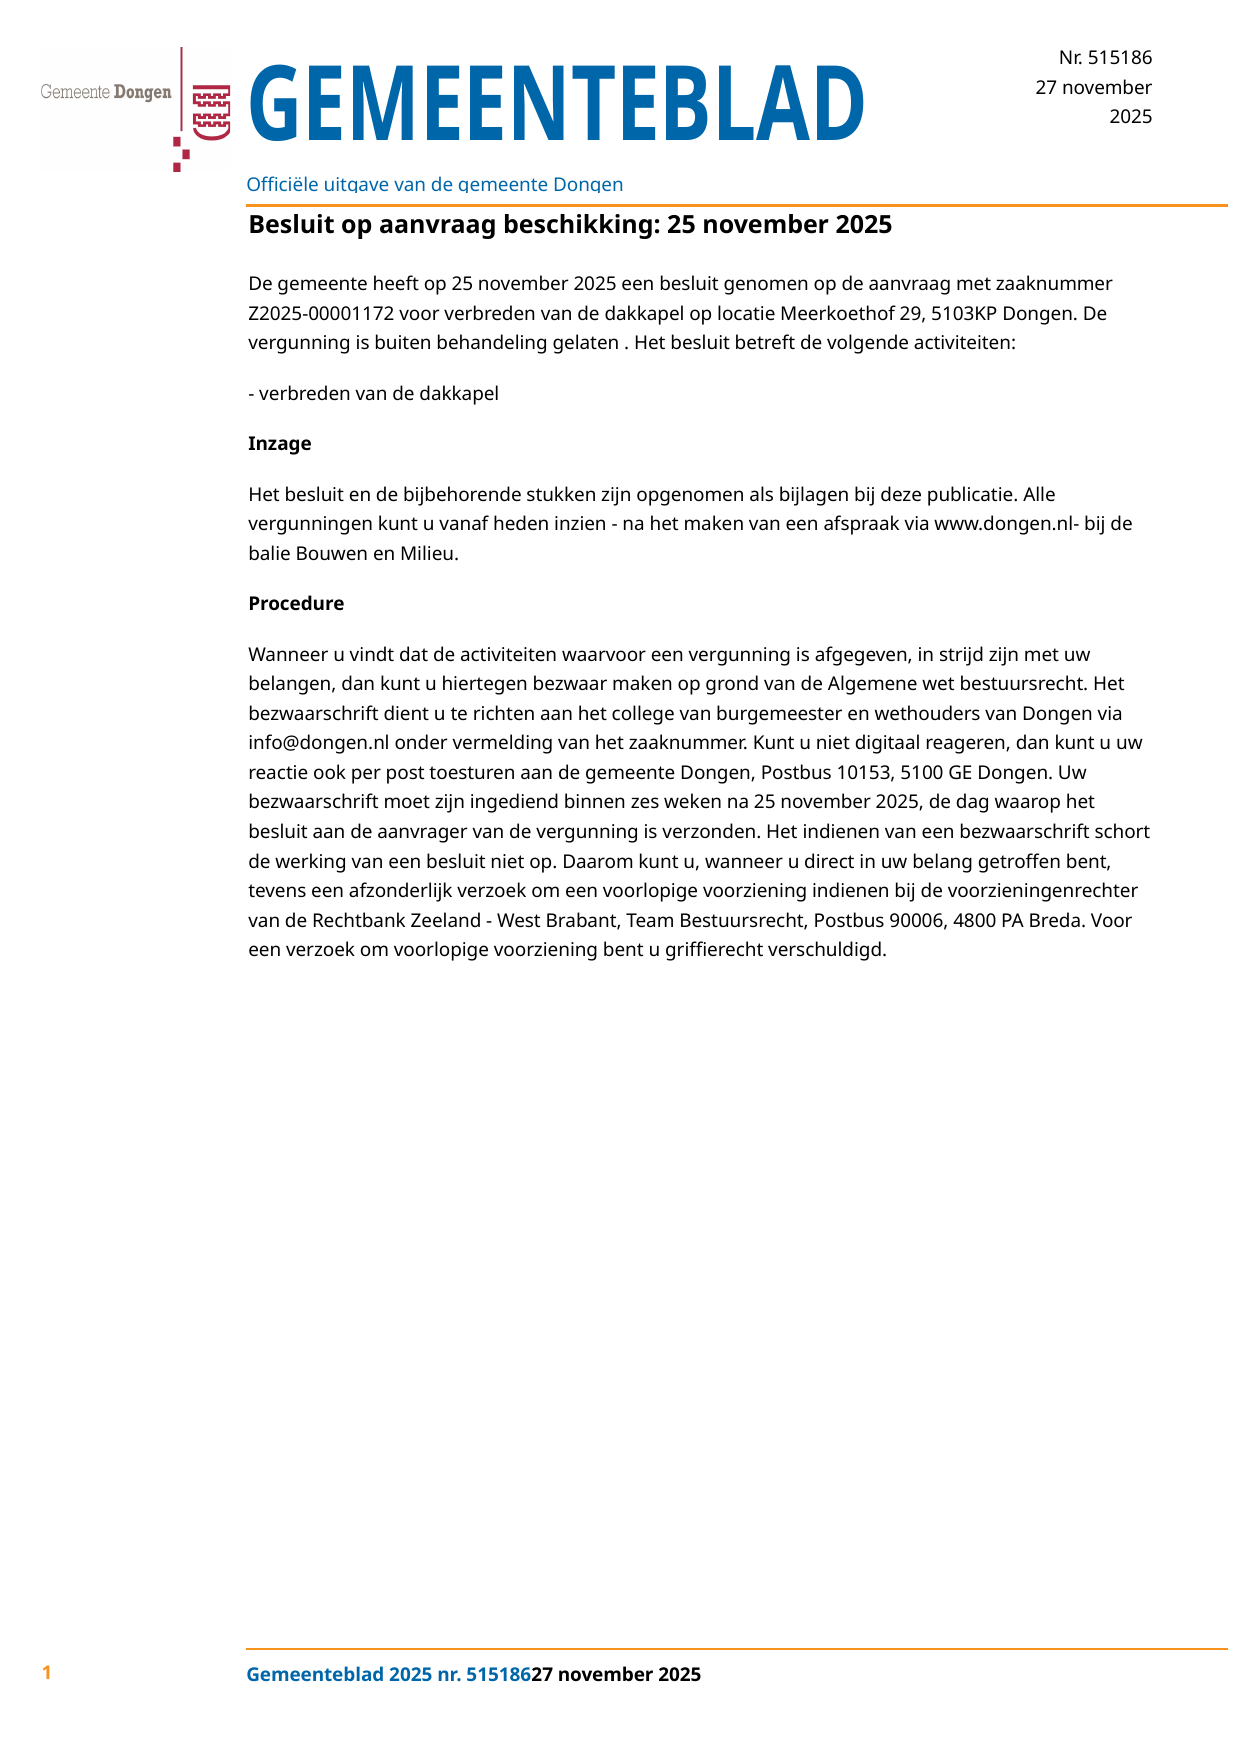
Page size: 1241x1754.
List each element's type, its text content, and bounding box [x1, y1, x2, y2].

text Besluit op aanvraag beschikking: 25 november 2025 [248, 207, 1152, 241]
text Wanneer u vindt dat de activiteiten waarvoor een vergunning is afgegeven, in strijd zijn met uw belangen, dan kunt u hiertegen bezwaar maken op grond van de Algemene wet bestuursrecht. Het bezwaarschrift dient u te richten aan het college van burgemeester en wethouders van Dongen via info@dongen.nl onder vermelding van het zaaknummer. Kunt u niet digitaal reageren, dan kunt u uw reactie ook per post toesturen aan de gemeente Dongen, Postbus 10153, 5100 GE Dongen. Uw bezwaarschrift moet zijn ingediend binnen zes weken na 25 november 2025, de dag waarop het besluit aan de aanvrager van de vergunning is verzonden. Het indienen van een bezwaarschrift schort de werking van een besluit niet op. Daarom kunt u, wanneer u direct in uw belang getroffen bent, tevens een afzonderlijk verzoek om een voorlopige voorziening indienen bij de voorzieningenrechter van de Rechtbank Zeeland - West Brabant, Team Bestuursrecht, Postbus 90006, 4800 PA Breda. Voor een verzoek om voorlopige voorziening bent u griffierecht verschuldigd. [248, 641, 1152, 962]
text Procedure [248, 590, 1152, 616]
text De gemeente heeft op 25 november 2025 een besluit genomen op de aanvraag met zaaknummer Z2025-00001172 voor verbreden van de dakkapel op locatie Meerkoethof 29, 5103KP Dongen. De vergunning is buiten behandeling gelaten . Het besluit betreft de volgende activiteiten: [248, 270, 1152, 355]
text - verbreden van de dakkapel [248, 380, 1152, 406]
text Het besluit en de bijbehorende stukken zijn opgenomen als bijlagen bij deze publicatie. Alle vergunningen kunt u vanaf heden inzien - na het maken van een afspraak via www.dongen.nl- bij de balie Bouwen en Milieu. [248, 481, 1152, 566]
text Inzage [248, 430, 1152, 456]
picture [41, 47, 231, 172]
